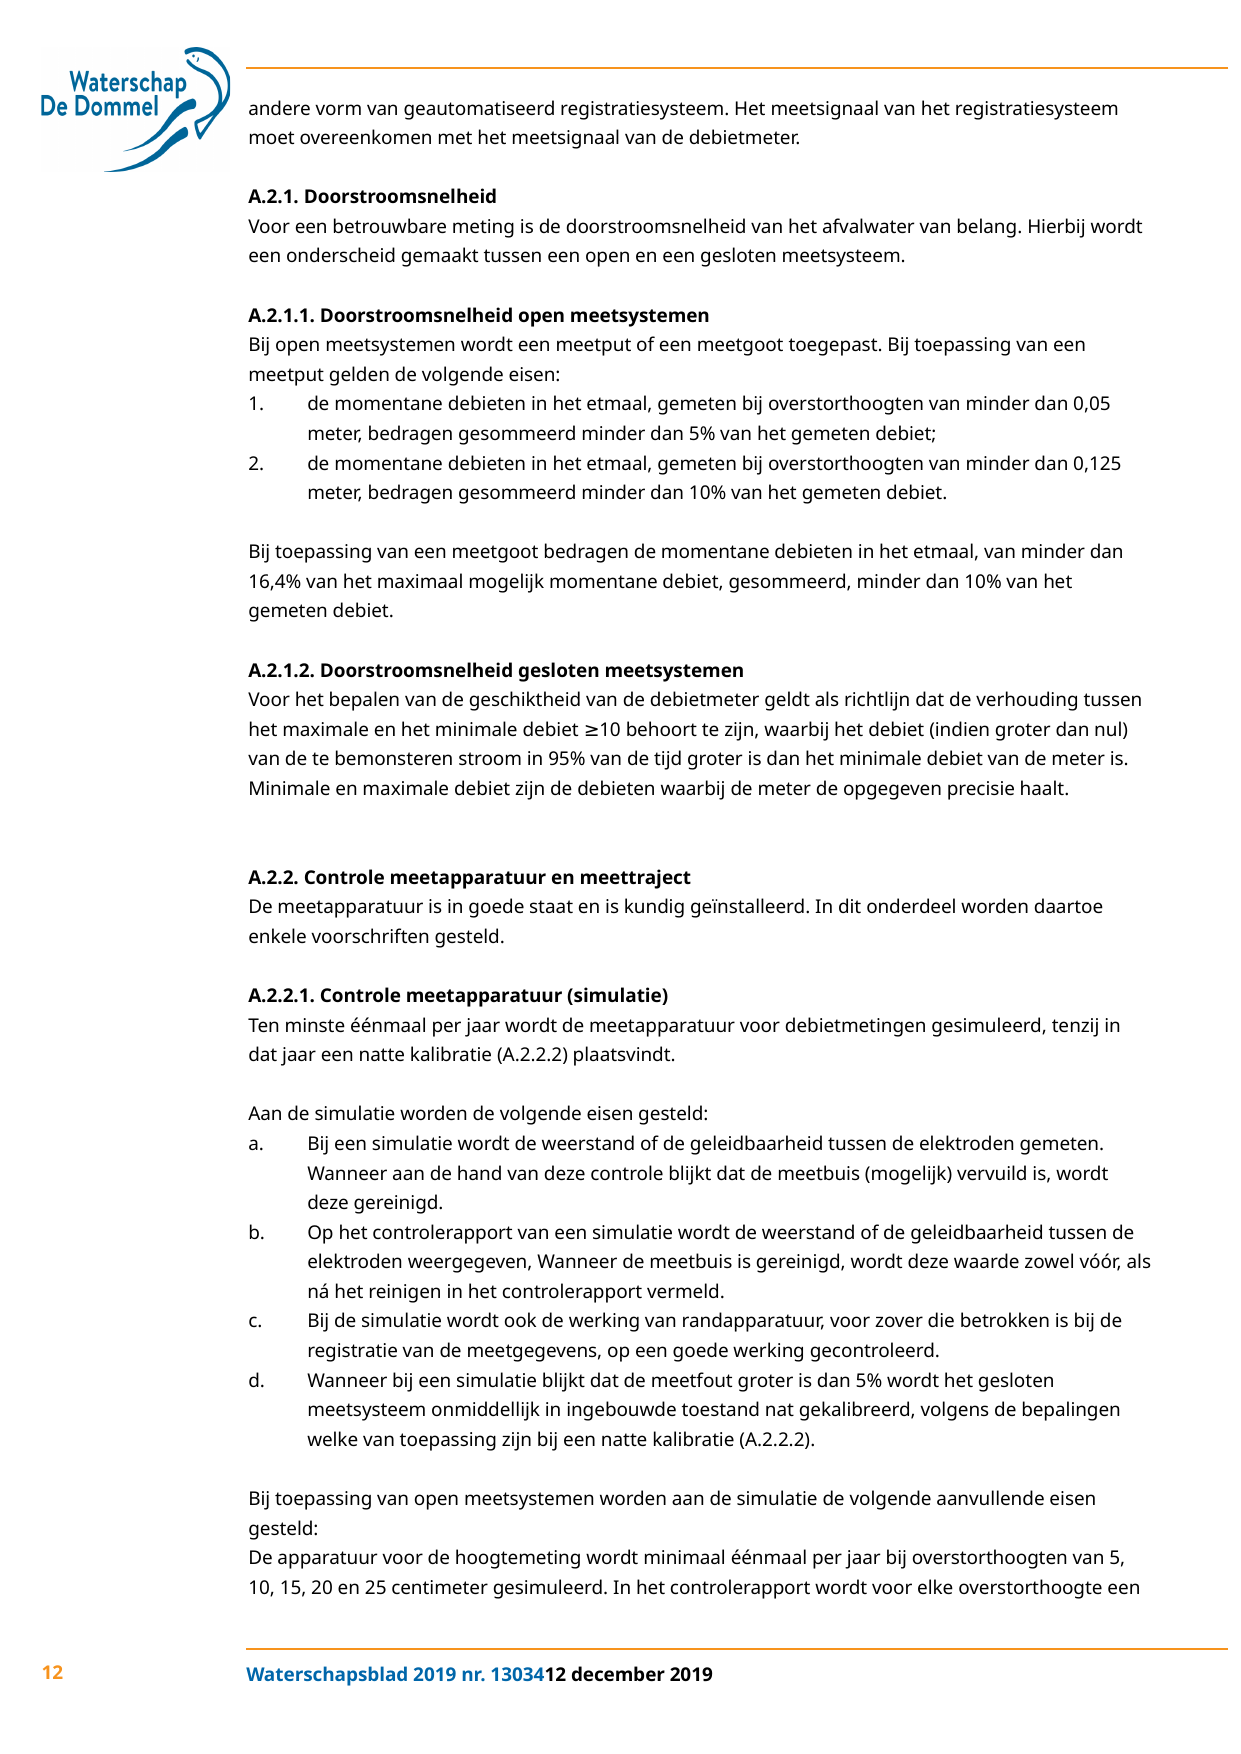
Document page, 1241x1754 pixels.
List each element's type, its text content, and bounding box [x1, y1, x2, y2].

text Voor het bepalen van de geschiktheid van de debietmeter geldt als richtlijn dat de verhouding tussen het maximale en het minimale debiet ≥10 behoort te zijn, waarbij het debiet (indien groter dan nul) van de te bemonsteren stroom in 95% van de tijd groter is dan het minimale debiet van de meter is. Minimale en maximale debiet zijn de debieten waarbij de meter de opgegeven precisie haalt. [248, 686, 1152, 801]
text De meetapparatuur is in goede staat en is kundig geïnstalleerd. In dit onderdeel worden daartoe enkele voorschriften gesteld. [248, 893, 1152, 949]
list Bij de simulatie wordt ook de werking van randapparatuur, voor zover die betrokken is bij de registratie van de meetgegevens, op een goede werking gecontroleerd. [248, 1308, 1152, 1363]
text Bij toepassing van een meetgoot bedragen de momentane debieten in het etmaal, van minder dan 16,4% van het maximaal mogelijk momentane debiet, gesommeerd, minder dan 10% van het gemeten debiet. [248, 538, 1152, 623]
picture [204, 47, 231, 76]
text A.2.2.1. Controle meetapparatuur (simulatie) [248, 982, 1152, 1008]
text De apparatuur voor de hoogtemeting wordt minimaal éénmaal per jaar bij overstorthoogten van 5, 10, 15, 20 en 25 centimeter gesimuleerd. In het controlerapport wordt voor elke overstorthoogte een [248, 1544, 1152, 1600]
text A.2.1.2. Doorstroomsnelheid gesloten meetsystemen [248, 657, 1152, 683]
picture [198, 118, 210, 131]
list Bij een simulatie wordt de weerstand of de geleidbaarheid tussen de elektroden gemeten. Wanneer aan de hand van deze controle blijkt dat de meetbuis (mogelijk) vervuild is, wordt deze gereinigd. [248, 1130, 1152, 1215]
text Voor een betrouwbare meting is de doorstroomsnelheid van het afvalwater van belang. Hierbij wordt een onderscheid gemaakt tussen een open en een gesloten meetsysteem. [248, 213, 1152, 268]
list Op het controlerapport van een simulatie wordt de weerstand of de geleidbaarheid tussen de elektroden weergegeven, Wanneer de meetbuis is gereinigd, wordt deze waarde zowel vóór, als ná het reinigen in het controlerapport vermeld. [248, 1219, 1152, 1304]
text andere vorm van geautomatiseerd registratiesysteem. Het meetsignaal van het registratiesysteem moet overeenkomen met het meetsignaal van de debietmeter. [248, 95, 1152, 150]
picture [41, 47, 231, 172]
list de momentane debieten in het etmaal, gemeten bij overstorthoogten van minder dan 0,05 meter, bedragen gesommeerd minder dan 5% van het gemeten debiet; [248, 391, 1152, 446]
text Bij toepassing van open meetsystemen worden aan de simulatie de volgende aanvullende eisen gesteld: [248, 1485, 1152, 1541]
list de momentane debieten in het etmaal, gemeten bij overstorthoogten van minder dan 0,125 meter, bedragen gesommeerd minder dan 10% van het gemeten debiet. [248, 450, 1152, 505]
list Wanneer bij een simulatie blijkt dat de meetfout groter is dan 5% wordt het gesloten meetsysteem onmiddellijk in ingebouwde toestand nat gekalibreerd, volgens de bepalingen welke van toepassing zijn bij een natte kalibratie (A.2.2.2). [248, 1367, 1152, 1452]
text Bij open meetsystemen wordt een meetput of een meetgoot toegepast. Bij toepassing van een meetput gelden de volgende eisen: [248, 331, 1152, 387]
text A.2.1.1. Doorstroomsnelheid open meetsystemen [248, 302, 1152, 328]
text Aan de simulatie worden de volgende eisen gesteld: [248, 1101, 1152, 1126]
text A.2.2. Controle meetapparatuur en meettraject [248, 864, 1152, 890]
picture [45, 99, 51, 111]
text Ten minste éénmaal per jaar wordt de meetapparatuur voor debietmetingen gesimuleerd, tenzij in dat jaar een natte kalibratie (A.2.2.2) plaatsvindt. [248, 1012, 1152, 1067]
text A.2.1. Doorstroomsnelheid [248, 183, 1152, 209]
